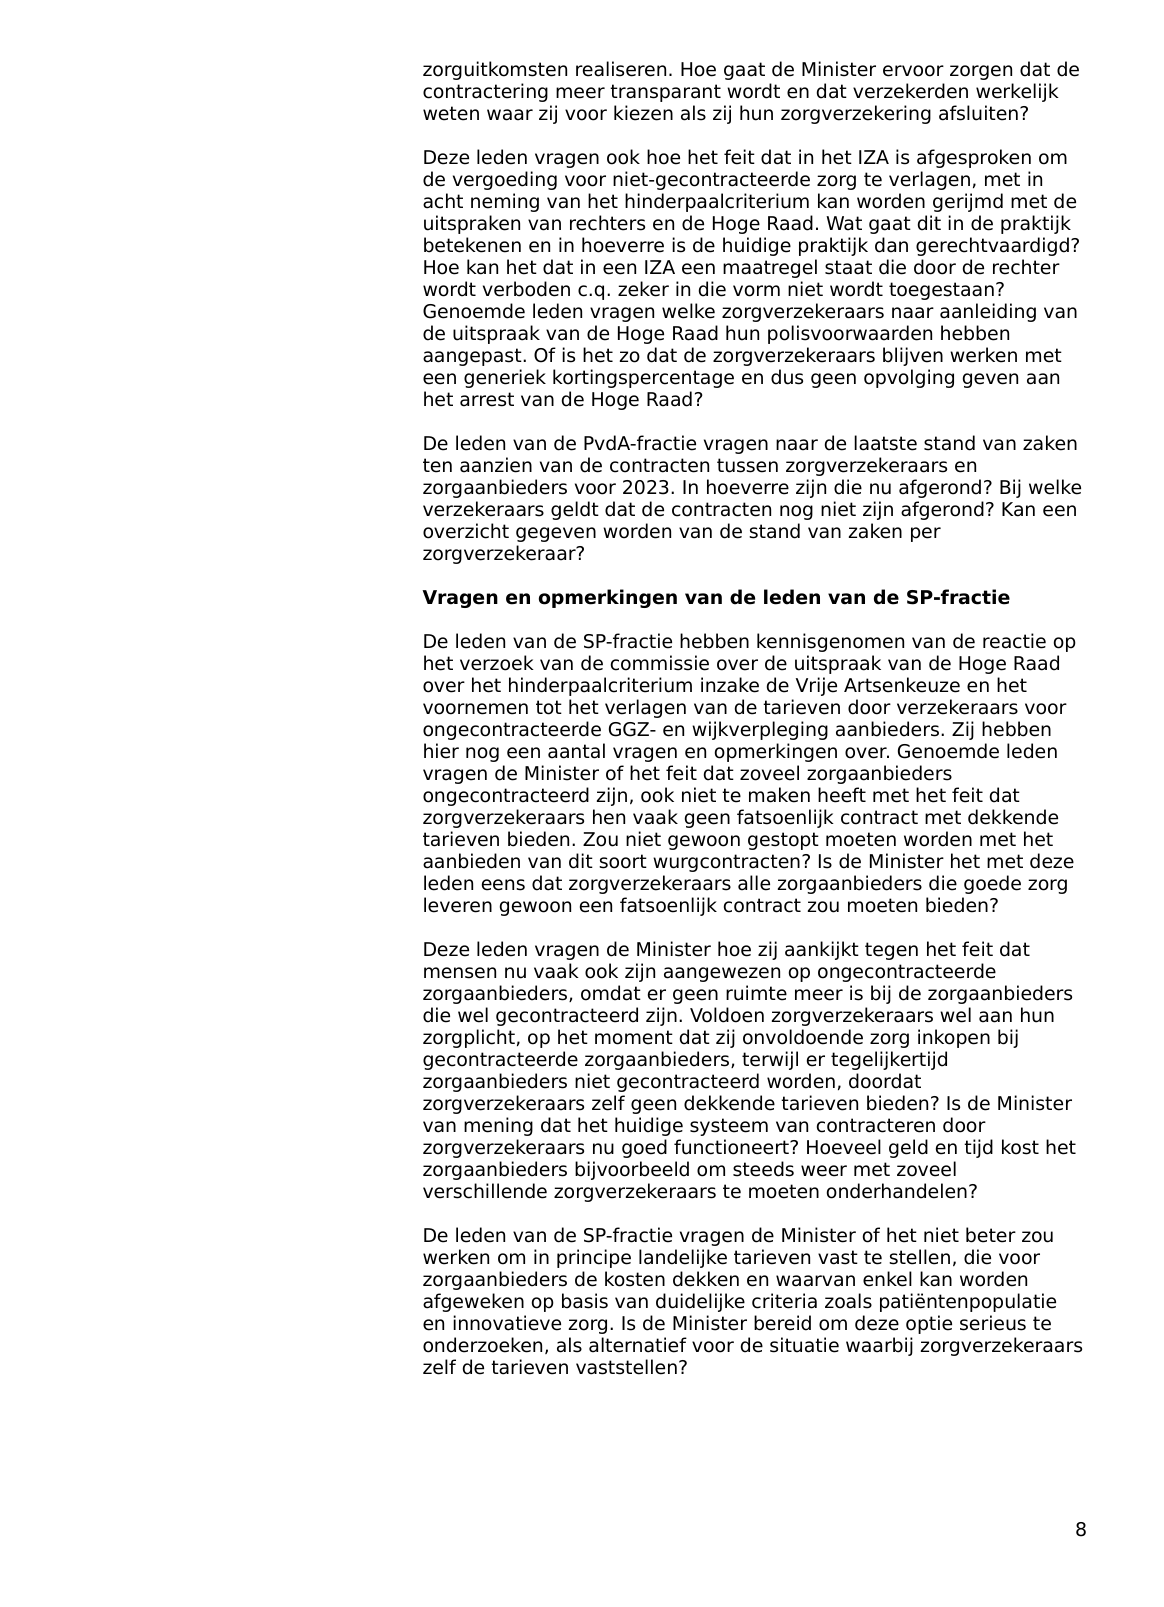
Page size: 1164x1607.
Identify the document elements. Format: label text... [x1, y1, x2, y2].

text zorguitkomsten realiseren. Hoe gaat de Minister ervoor zorgen dat de contractering meer transparant wordt en dat verzekerden werkelijk weten waar zij voor kiezen als zij hun zorgverzekering afsluiten? [422, 59, 1087, 125]
text De leden van de PvdA-fractie vragen naar de laatste stand van zaken ten aanzien van de contracten tussen zorgverzekeraars en zorgaanbieders voor 2023. In hoeverre zijn die nu afgerond? Bij welke verzekeraars geldt dat de contracten nog niet zijn afgerond? Kan een overzicht gegeven worden van de stand van zaken per zorgverzekeraar? [422, 433, 1087, 565]
subtitle Vragen en opmerkingen van de leden van de SP-fractie [422, 587, 1087, 609]
text Deze leden vragen ook hoe het feit dat in het IZA is afgesproken om de vergoeding voor niet-gecontracteerde zorg te verlagen, met in acht neming van het hinderpaalcriterium kan worden gerijmd met de uitspraken van rechters en de Hoge Raad. Wat gaat dit in de praktijk betekenen en in hoeverre is de huidige praktijk dan gerechtvaardigd? Hoe kan het dat in een IZA een maatregel staat die door de rechter wordt verboden c.q. zeker in die vorm niet wordt toegestaan? Genoemde leden vragen welke zorgverzekeraars naar aanleiding van de uitspraak van de Hoge Raad hun polisvoorwaarden hebben aangepast. Of is het zo dat de zorgverzekeraars blijven werken met een generiek kortingspercentage en dus geen opvolging geven aan het arrest van de Hoge Raad? [422, 147, 1087, 411]
text Deze leden vragen de Minister hoe zij aankijkt tegen het feit dat mensen nu vaak ook zijn aangewezen op ongecontracteerde zorgaanbieders, omdat er geen ruimte meer is bij de zorgaanbieders die wel gecontracteerd zijn. Voldoen zorgverzekeraars wel aan hun zorgplicht, op het moment dat zij onvoldoende zorg inkopen bij gecontracteerde zorgaanbieders, terwijl er tegelijkertijd zorgaanbieders niet gecontracteerd worden, doordat zorgverzekeraars zelf geen dekkende tarieven bieden? Is de Minister van mening dat het huidige systeem van contracteren door zorgverzekeraars nu goed functioneert? Hoeveel geld en tijd kost het zorgaanbieders bijvoorbeeld om steeds weer met zoveel verschillende zorgverzekeraars te moeten onderhandelen? [422, 939, 1087, 1203]
text De leden van de SP-fractie hebben kennisgenomen van de reactie op het verzoek van de commissie over de uitspraak van de Hoge Raad over het hinderpaalcriterium inzake de Vrije Artsenkeuze en het voornemen tot het verlagen van de tarieven door verzekeraars voor ongecontracteerde GGZ- en wijkverpleging aanbieders. Zij hebben hier nog een aantal vragen en opmerkingen over. Genoemde leden vragen de Minister of het feit dat zoveel zorgaanbieders ongecontracteerd zijn, ook niet te maken heeft met het feit dat zorgverzekeraars hen vaak geen fatsoenlijk contract met dekkende tarieven bieden. Zou niet gewoon gestopt moeten worden met het aanbieden van dit soort wurgcontracten? Is de Minister het met deze leden eens dat zorgverzekeraars alle zorgaanbieders die goede zorg leveren gewoon een fatsoenlijk contract zou moeten bieden? [422, 631, 1087, 917]
text De leden van de SP-fractie vragen de Minister of het niet beter zou werken om in principe landelijke tarieven vast te stellen, die voor zorgaanbieders de kosten dekken en waarvan enkel kan worden afgeweken op basis van duidelijke criteria zoals patiëntenpopulatie en innovatieve zorg. Is de Minister bereid om deze optie serieus te onderzoeken, als alternatief voor de situatie waarbij zorgverzekeraars zelf de tarieven vaststellen? [422, 1225, 1087, 1379]
